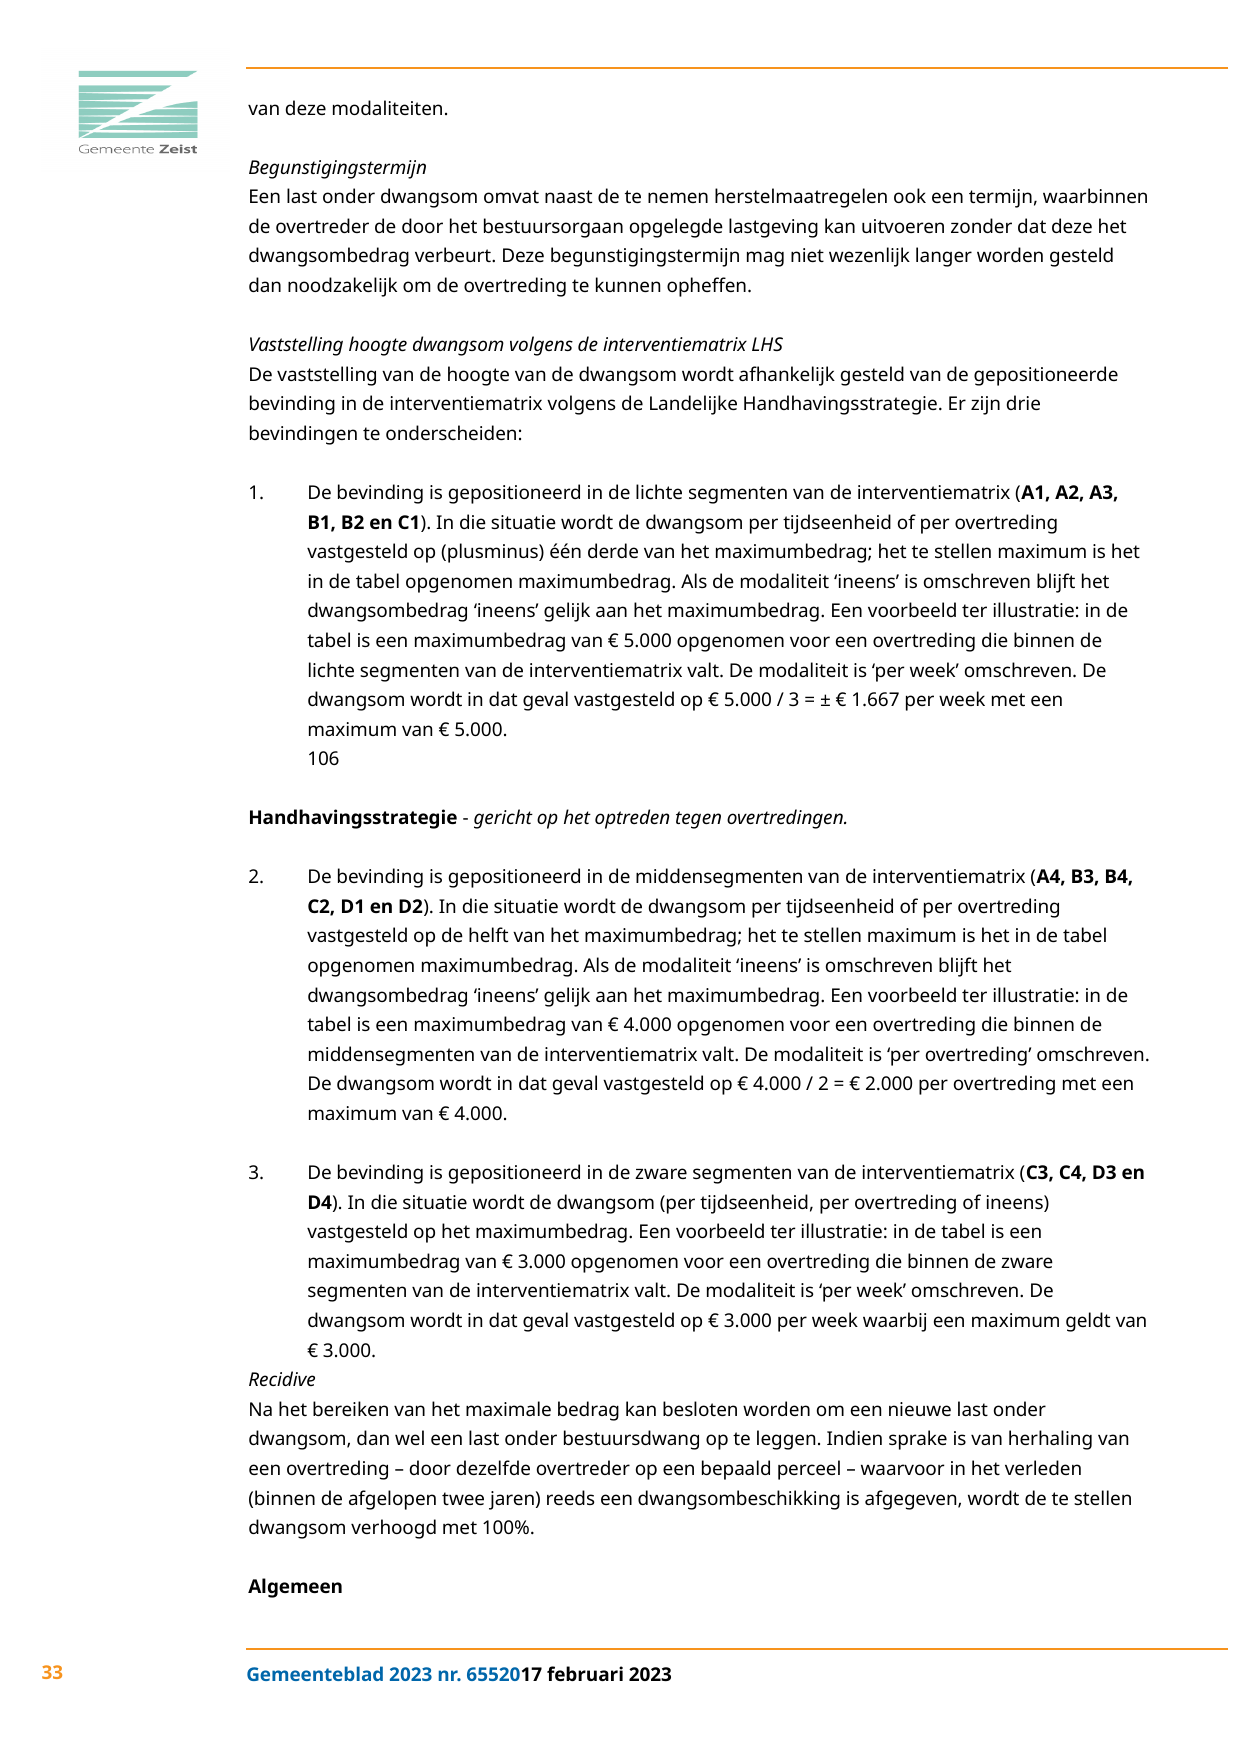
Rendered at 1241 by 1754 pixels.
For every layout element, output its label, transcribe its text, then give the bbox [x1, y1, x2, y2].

table_header Handhavingsstrategie - gericht op het optreden tegen overtredingen. De bevinding is gepositioneerd in de middensegmenten van de interventiematrix (A4, B3, B4, C2, D1 en D2). In die situatie wordt de dwangsom per tijdseenheid of per overtreding vastgesteld op de helft van het maximumbedrag; het te stellen maximum is het in de tabel opgenomen maximumbedrag. Als de modaliteit ‘ineens’ is omschreven blijft het dwangsombedrag ‘ineens’ gelijk aan het maximumbedrag. Een voorbeeld ter illustratie: in de tabel is een maximumbedrag van € 4.000 opgenomen voor een overtreding die binnen de middensegmenten van de interventiematrix valt. De modaliteit is ‘per overtreding’ omschreven. De dwangsom wordt in dat geval vastgesteld op € 4.000 / 2 = € 2.000 per overtreding met een maximum van € 4.000. De bevinding is gepositioneerd in de zware segmenten van de interventiematrix (C3, C4, D3 en D4). In die situatie wordt de dwangsom (per tijdseenheid, per overtreding of ineens) vastgesteld op het maximumbedrag. Een voorbeeld ter illustratie: in de tabel is een maximumbedrag van € 3.000 opgenomen voor een overtreding die binnen de zware segmenten van de interventiematrix valt. De modaliteit is ‘per week’ omschreven. De dwangsom wordt in dat geval vastgesteld op € 3.000 per week waarbij een maximum geldt van € 3.000. Recidive Na het bereiken van het maximale bedrag kan besloten worden om een nieuwe last onder dwangsom, dan wel een last onder bestuursdwang op te leggen. Indien sprake is van herhaling van een overtreding – door dezelfde overtreder op een bepaald perceel – waarvoor in het verleden (binnen de afgelopen twee jaren) reeds een dwangsombeschikking is afgegeven, wordt de te stellen dwangsom verhoogd met 100%. [248, 804, 1152, 1540]
text Algemeen [248, 1573, 1152, 1598]
picture [41, 47, 231, 172]
table_header van deze modaliteiten. Begunstigingstermijn Een last onder dwangsom omvat naast de te nemen herstelmaatregelen ook een termijn, waarbinnen de overtreder de door het bestuursorgaan opgelegde lastgeving kan uitvoeren zonder dat deze het dwangsombedrag verbeurt. Deze begunstigingstermijn mag niet wezenlijk langer worden gesteld dan noodzakelijk om de overtreding te kunnen opheffen. Vaststelling hoogte dwangsom volgens de interventiematrix LHS De vaststelling van de hoogte van de dwangsom wordt afhankelijk gesteld van de gepositioneerde bevinding in de interventiematrix volgens de Landelijke Handhavingsstrategie. Er zijn drie bevindingen te onderscheiden: De bevinding is gepositioneerd in de lichte segmenten van de interventiematrix (A1, A2, A3, B1, B2 en C1). In die situatie wordt de dwangsom per tijdseenheid of per overtreding vastgesteld op (plusminus) één derde van het maximumbedrag; het te stellen maximum is het in de tabel opgenomen maximumbedrag. Als de modaliteit ‘ineens’ is omschreven blijft het dwangsombedrag ‘ineens’ gelijk aan het maximumbedrag. Een voorbeeld ter illustratie: in de tabel is een maximumbedrag van € 5.000 opgenomen voor een overtreding die binnen de lichte segmenten van de interventiematrix valt. De modaliteit is ‘per week’ omschreven. De dwangsom wordt in dat geval vastgesteld op € 5.000 / 3 = ± € 1.667 per week met een maximum van € 5.000. 106 [248, 95, 1152, 771]
